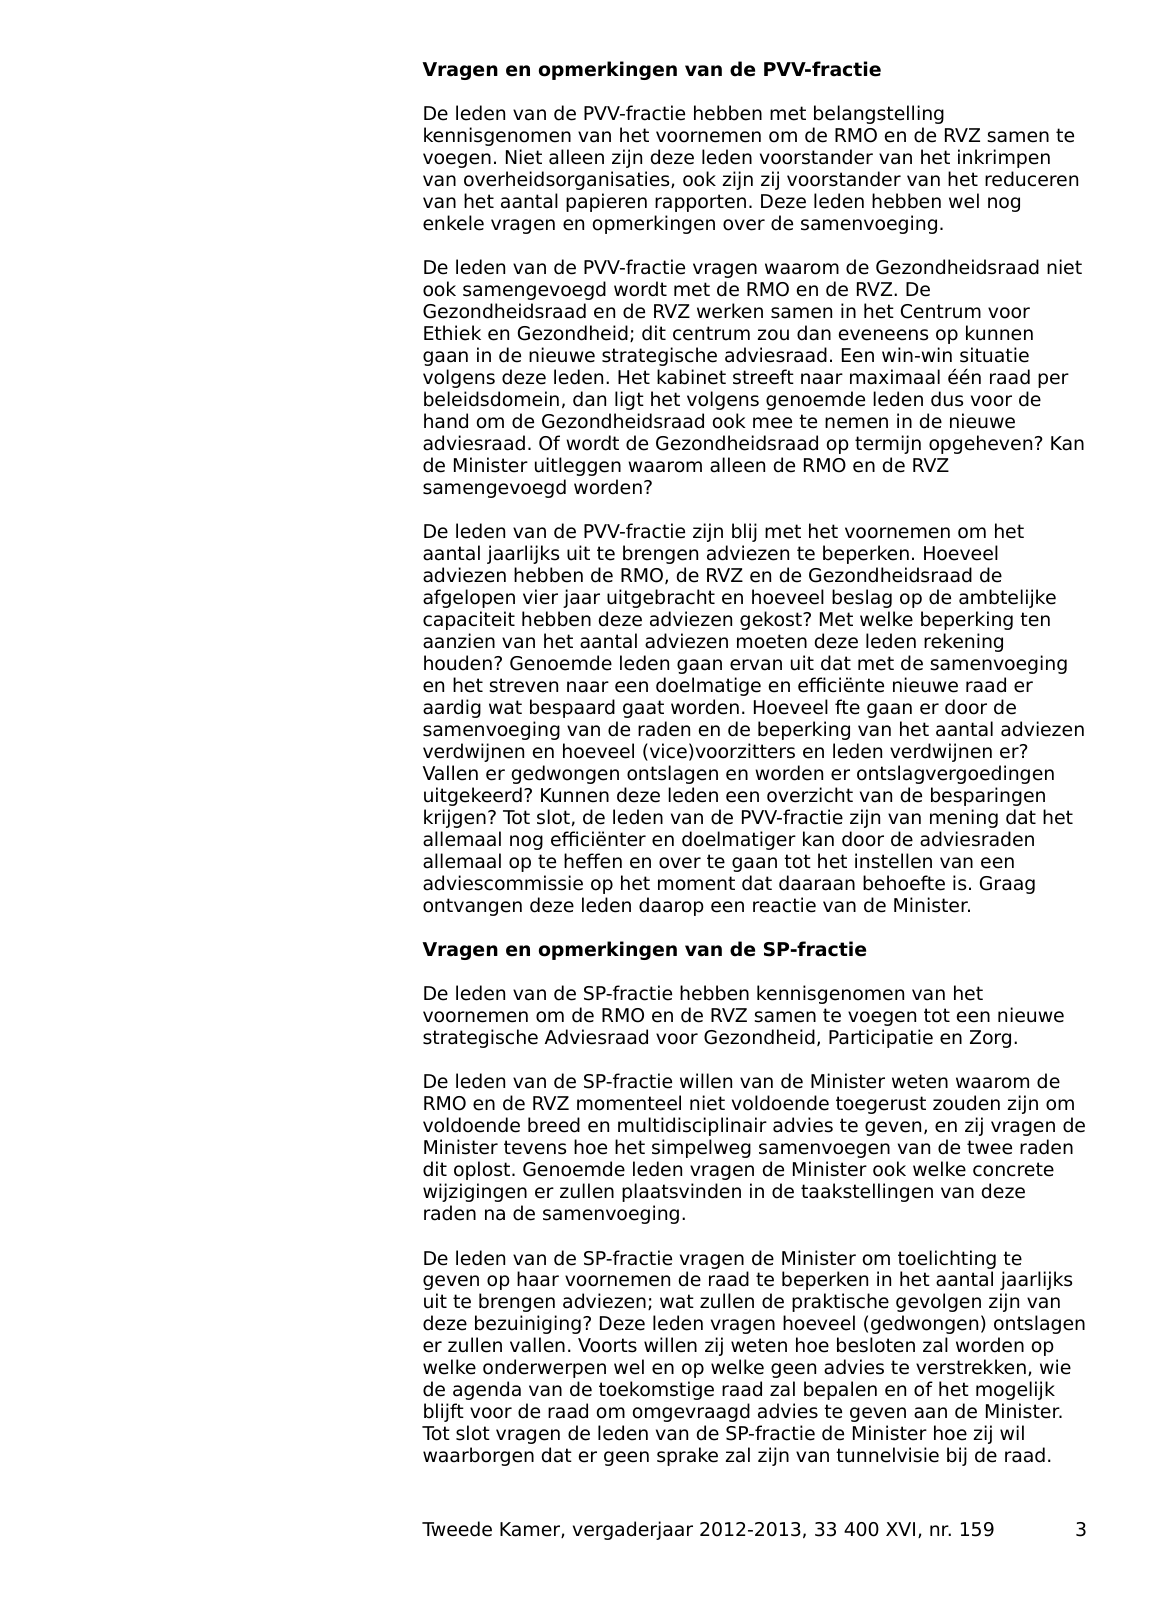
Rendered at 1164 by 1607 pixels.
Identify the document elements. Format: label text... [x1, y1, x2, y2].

text De leden van de SP-fractie vragen de Minister om toelichting te geven op haar voornemen de raad te beperken in het aantal jaarlijks uit te brengen adviezen; wat zullen de praktische gevolgen zijn van deze bezuiniging? Deze leden vragen hoeveel (gedwongen) ontslagen er zullen vallen. Voorts willen zij weten hoe besloten zal worden op welke onderwerpen wel en op welke geen advies te verstrekken, wie de agenda van de toekomstige raad zal bepalen en of het mogelijk blijft voor de raad om omgevraagd advies te geven aan de Minister. Tot slot vragen de leden van de SP-fractie de Minister hoe zij wil waarborgen dat er geen sprake zal zijn van tunnelvisie bij de raad. [422, 1247, 1087, 1467]
subtitle Vragen en opmerkingen van de PVV-fractie [422, 59, 1087, 81]
text De leden van de PVV-fractie hebben met belangstelling kennisgenomen van het voornemen om de RMO en de RVZ samen te voegen. Niet alleen zijn deze leden voorstander van het inkrimpen van overheidsorganisaties, ook zijn zij voorstander van het reduceren van het aantal papieren rapporten. Deze leden hebben wel nog enkele vragen en opmerkingen over de samenvoeging. [422, 103, 1087, 235]
text De leden van de SP-fractie hebben kennisgenomen van het voornemen om de RMO en de RVZ samen te voegen tot een nieuwe strategische Adviesraad voor Gezondheid, Participatie en Zorg. [422, 983, 1087, 1049]
text De leden van de PVV-fractie vragen waarom de Gezondheidsraad niet ook samengevoegd wordt met de RMO en de RVZ. De Gezondheidsraad en de RVZ werken samen in het Centrum voor Ethiek en Gezondheid; dit centrum zou dan eveneens op kunnen gaan in de nieuwe strategische adviesraad. Een win-win situatie volgens deze leden. Het kabinet streeft naar maximaal één raad per beleidsdomein, dan ligt het volgens genoemde leden dus voor de hand om de Gezondheidsraad ook mee te nemen in de nieuwe adviesraad. Of wordt de Gezondheidsraad op termijn opgeheven? Kan de Minister uitleggen waarom alleen de RMO en de RVZ samengevoegd worden? [422, 257, 1087, 499]
text De leden van de PVV-fractie zijn blij met het voornemen om het aantal jaarlijks uit te brengen adviezen te beperken. Hoeveel adviezen hebben de RMO, de RVZ en de Gezondheidsraad de afgelopen vier jaar uitgebracht en hoeveel beslag op de ambtelijke capaciteit hebben deze adviezen gekost? Met welke beperking ten aanzien van het aantal adviezen moeten deze leden rekening houden? Genoemde leden gaan ervan uit dat met de samenvoeging en het streven naar een doelmatige en efficiënte nieuwe raad er aardig wat bespaard gaat worden. Hoeveel fte gaan er door de samenvoeging van de raden en de beperking van het aantal adviezen verdwijnen en hoeveel (vice)voorzitters en leden verdwijnen er? Vallen er gedwongen ontslagen en worden er ontslagvergoedingen uitgekeerd? Kunnen deze leden een overzicht van de besparingen krijgen? Tot slot, de leden van de PVV-fractie zijn van mening dat het allemaal nog efficiënter en doelmatiger kan door de adviesraden allemaal op te heffen en over te gaan tot het instellen van een adviescommissie op het moment dat daaraan behoefte is. Graag ontvangen deze leden daarop een reactie van de Minister. [422, 521, 1087, 917]
subtitle Vragen en opmerkingen van de SP-fractie [422, 939, 1087, 961]
text De leden van de SP-fractie willen van de Minister weten waarom de RMO en de RVZ momenteel niet voldoende toegerust zouden zijn om voldoende breed en multidisciplinair advies te geven, en zij vragen de Minister tevens hoe het simpelweg samenvoegen van de twee raden dit oplost. Genoemde leden vragen de Minister ook welke concrete wijzigingen er zullen plaatsvinden in de taakstellingen van deze raden na de samenvoeging. [422, 1071, 1087, 1225]
